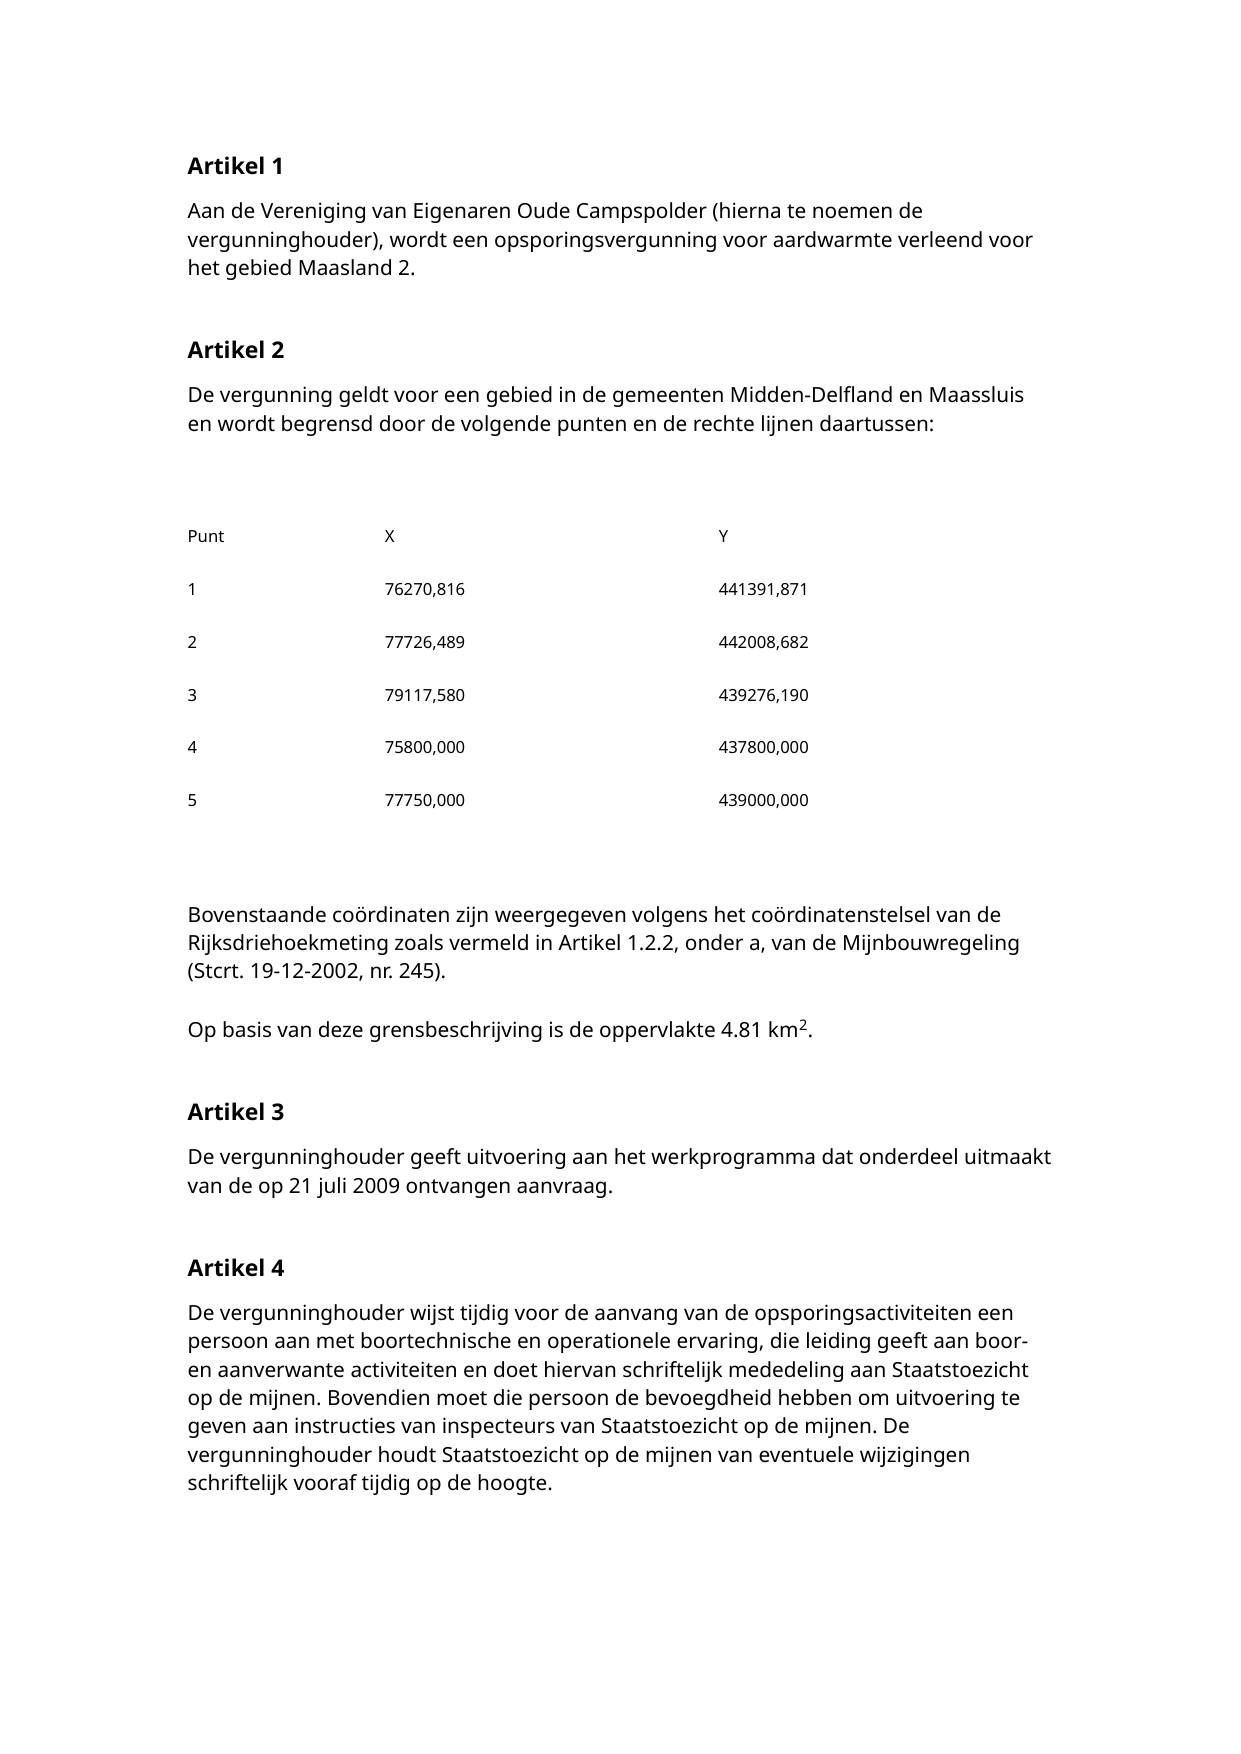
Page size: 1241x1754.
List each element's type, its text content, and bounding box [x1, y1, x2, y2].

text Aan de Vereniging van Eigenaren Oude Campspolder (hierna te noemen de vergunninghouder), wordt een opsporingsvergunning voor aardwarmte verleend voor het gebied Maasland 2. [187, 196, 1053, 282]
text De vergunning geldt voor een gebied in de gemeenten Midden-Delfland en Maassluis en wordt begrensd door de volgende punten en de rechte lijnen daartussen: [187, 380, 1053, 437]
subtitle Artikel 4 [187, 1252, 1053, 1283]
table_header Punt [188, 525, 384, 578]
table_cell 79117,580 [385, 683, 718, 736]
text De vergunninghouder wijst tijdig voor de aanvang van de opsporingsactiviteiten een persoon aan met boortechnische en operationele ervaring, die leiding geeft aan boor- en aanverwante activiteiten en doet hiervan schriftelijk mededeling aan Staatstoezicht op de mijnen. Bovendien moet die persoon de bevoegdheid hebben om uitvoering te geven aan instructies van inspecteurs van Staatstoezicht op de mijnen. De vergunninghouder houdt Staatstoezicht op de mijnen van eventuele wijzigingen schriftelijk vooraf tijdig op de hoogte. [187, 1298, 1053, 1497]
table_cell 5 [188, 789, 384, 841]
table_cell 4 [188, 736, 384, 789]
table_cell 77750,000 [385, 789, 718, 841]
text Op basis van deze grensbeschrijving is de oppervlakte 4.81 km2. [187, 1015, 1053, 1043]
table_cell 441391,871 [719, 578, 1053, 631]
table_cell 439276,190 [719, 683, 1053, 736]
table_header Y [719, 525, 1053, 578]
table_cell 76270,816 [385, 578, 718, 631]
table_cell 1 [188, 578, 384, 631]
text Bovenstaande coördinaten zijn weergegeven volgens het coördinatenstelsel van de Rijksdriehoekmeting zoals vermeld in Artikel 1.2.2, onder a, van de Mijnbouwregeling (Stcrt. 19-12-2002, nr. 245). [187, 900, 1053, 985]
text De vergunninghouder geeft uitvoering aan het werkprogramma dat onderdeel uitmaakt van de op 21 juli 2009 ontvangen aanvraag. [187, 1142, 1053, 1199]
subtitle Artikel 2 [187, 334, 1053, 365]
table_cell 442008,682 [719, 631, 1053, 683]
table_cell 77726,489 [385, 631, 718, 683]
table_cell 3 [188, 683, 384, 736]
table_cell 437800,000 [719, 736, 1053, 789]
table_cell 439000,000 [719, 789, 1053, 841]
subtitle Artikel 3 [187, 1096, 1053, 1127]
table_cell 75800,000 [385, 736, 718, 789]
subtitle Artikel 1 [187, 150, 1053, 181]
table_header X [385, 525, 718, 578]
table_cell 2 [188, 631, 384, 683]
